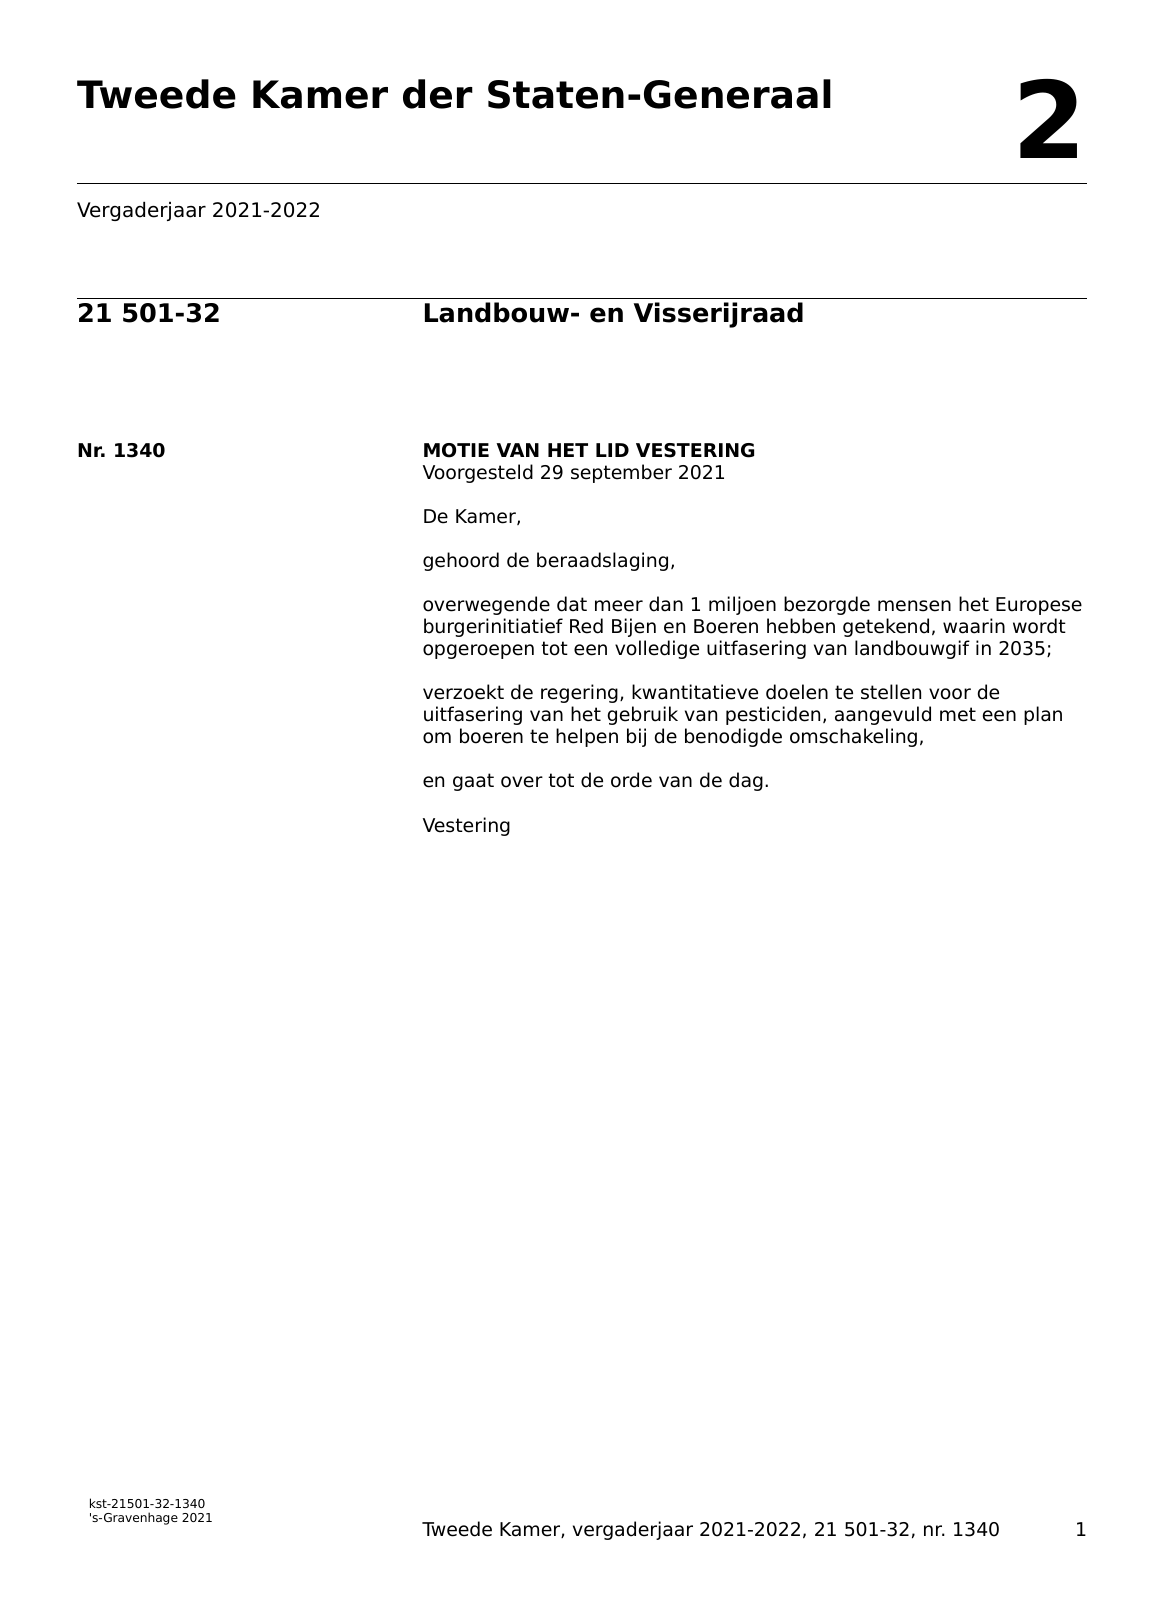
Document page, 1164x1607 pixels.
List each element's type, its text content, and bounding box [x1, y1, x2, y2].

text Voorgesteld 29 september 2021 [422, 462, 1087, 484]
text kst-21501-32-1340 [88, 1497, 323, 1511]
text en gaat over tot de orde van de dag. [422, 770, 1087, 792]
text gehoord de beraadslaging, [422, 550, 1087, 572]
text overwegende dat meer dan 1 miljoen bezorgde mensen het Europese burgerinitiatief Red Bijen en Boeren hebben getekend, waarin wordt opgeroepen tot een volledige uitfasering van landbouwgif in 2035; [422, 594, 1087, 660]
subtitle Nr. 1340 MOTIE VAN HET LID VESTERING [77, 440, 1087, 462]
text Vestering [422, 814, 1087, 837]
text verzoekt de regering, kwantitatieve doelen te stellen voor de uitfasering van het gebruik van pesticiden, aangevuld met een plan om boeren te helpen bij de benodigde omschakeling, [422, 682, 1087, 748]
text 's-Gravenhage 2021 [88, 1511, 323, 1525]
table_header 2 [886, 59, 1087, 183]
subtitle 21 501-32 Landbouw- en Visserijraad [77, 299, 1087, 329]
text De Kamer, [422, 506, 1087, 528]
table_cell Vergaderjaar 2021-2022 [77, 184, 1087, 298]
table_header Tweede Kamer der Staten-Generaal [77, 59, 886, 183]
